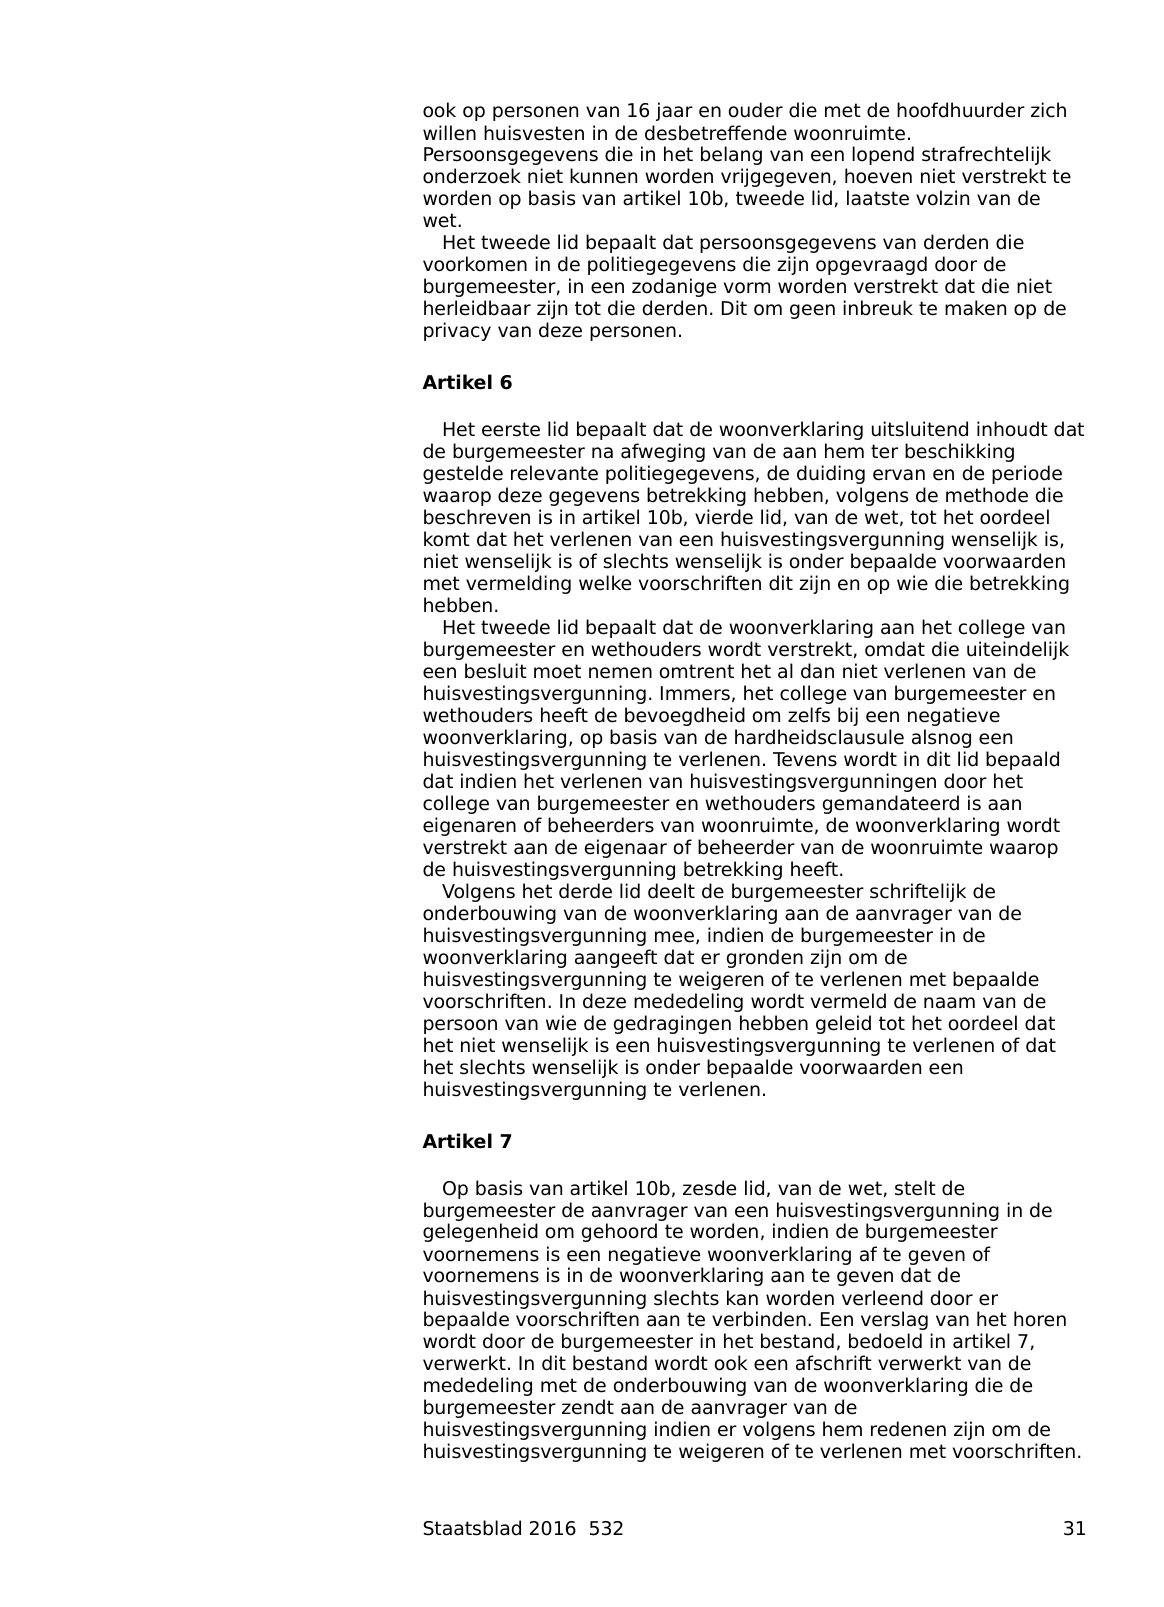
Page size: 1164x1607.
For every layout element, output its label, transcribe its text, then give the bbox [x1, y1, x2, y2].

text Het tweede lid bepaalt dat persoonsgegevens van derden die voorkomen in de politiegegevens die zijn opgevraagd door de burgemeester, in een zodanige vorm worden verstrekt dat die niet herleidbaar zijn tot die derden. Dit om geen inbreuk te maken op de privacy van deze personen. [422, 232, 1087, 342]
text Op basis van artikel 10b, zesde lid, van de wet, stelt de burgemeester de aanvrager van een huisvestingsvergunning in de gelegenheid om gehoord te worden, indien de burgemeester voornemens is een negatieve woonverklaring af te geven of voornemens is in de woonverklaring aan te geven dat de huisvestingsvergunning slechts kan worden verleend door er bepaalde voorschriften aan te verbinden. Een verslag van het horen wordt door de burgemeester in het bestand, bedoeld in artikel 7, verwerkt. In dit bestand wordt ook een afschrift verwerkt van de mededeling met de onderbouwing van de woonverklaring die de burgemeester zendt aan de aanvrager van de huisvestingsvergunning indien er volgens hem redenen zijn om de huisvestingsvergunning te weigeren of te verlenen met voorschriften. [422, 1177, 1087, 1463]
text Het tweede lid bepaalt dat de woonverklaring aan het college van burgemeester en wethouders wordt verstrekt, omdat die uiteindelijk een besluit moet nemen omtrent het al dan niet verlenen van de huisvestingsvergunning. Immers, het college van burgemeester en wethouders heeft de bevoegdheid om zelfs bij een negatieve woonverklaring, op basis van de hardheidsclausule alsnog een huisvestingsvergunning te verlenen. Tevens wordt in dit lid bepaald dat indien het verlenen van huisvestingsvergunningen door het college van burgemeester en wethouders gemandateerd is aan eigenaren of beheerders van woonruimte, de woonverklaring wordt verstrekt aan de eigenaar of beheerder van de woonruimte waarop de huisvestingsvergunning betrekking heeft. [422, 617, 1087, 881]
text Het eerste lid bepaalt dat de woonverklaring uitsluitend inhoudt dat de burgemeester na afweging van de aan hem ter beschikking gestelde relevante politiegegevens, de duiding ervan en de periode waarop deze gegevens betrekking hebben, volgens de methode die beschreven is in artikel 10b, vierde lid, van de wet, tot het oordeel komt dat het verlenen van een huisvestingsvergunning wenselijk is, niet wenselijk is of slechts wenselijk is onder bepaalde voorwaarden met vermelding welke voorschriften dit zijn en op wie die betrekking hebben. [422, 419, 1087, 617]
text ook op personen van 16 jaar en ouder die met de hoofdhuurder zich willen huisvesten in de desbetreffende woonruimte. Persoonsgegevens die in het belang van een lopend strafrechtelijk onderzoek niet kunnen worden vrijgegeven, hoeven niet verstrekt te worden op basis van artikel 10b, tweede lid, laatste volzin van de wet. [422, 100, 1087, 232]
subtitle Artikel 7 [422, 1131, 1087, 1152]
text Volgens het derde lid deelt de burgemeester schriftelijk de onderbouwing van de woonverklaring aan de aanvrager van de huisvestingsvergunning mee, indien de burgemeester in de woonverklaring aangeeft dat er gronden zijn om de huisvestingsvergunning te weigeren of te verlenen met bepaalde voorschriften. In deze mededeling wordt vermeld de naam van de persoon van wie de gedragingen hebben geleid tot het oordeel dat het niet wenselijk is een huisvestingsvergunning te verlenen of dat het slechts wenselijk is onder bepaalde voorwaarden een huisvestingsvergunning te verlenen. [422, 881, 1087, 1101]
subtitle Artikel 6 [422, 372, 1087, 394]
